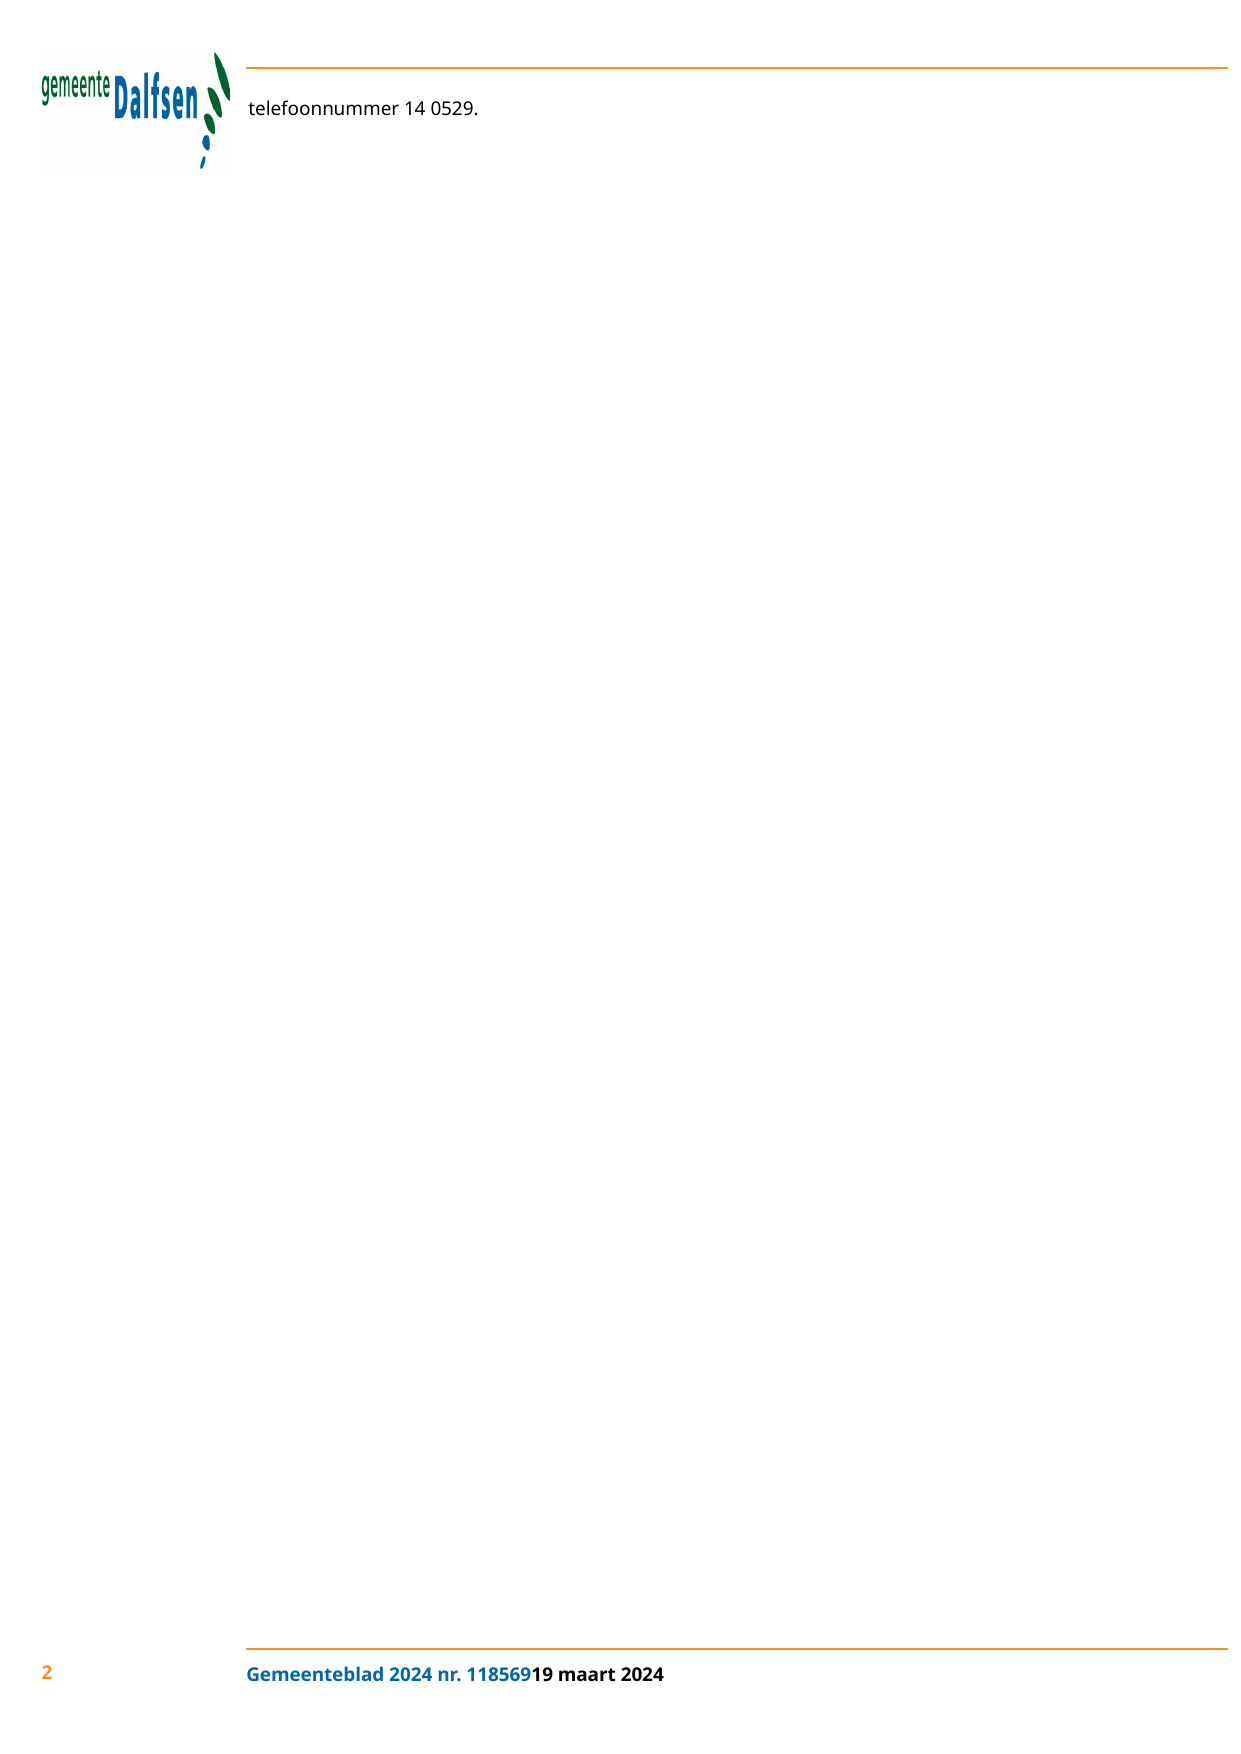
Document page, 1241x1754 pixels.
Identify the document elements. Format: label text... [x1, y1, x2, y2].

picture [41, 47, 231, 172]
text telefoonnummer 14 0529. [248, 95, 1152, 121]
